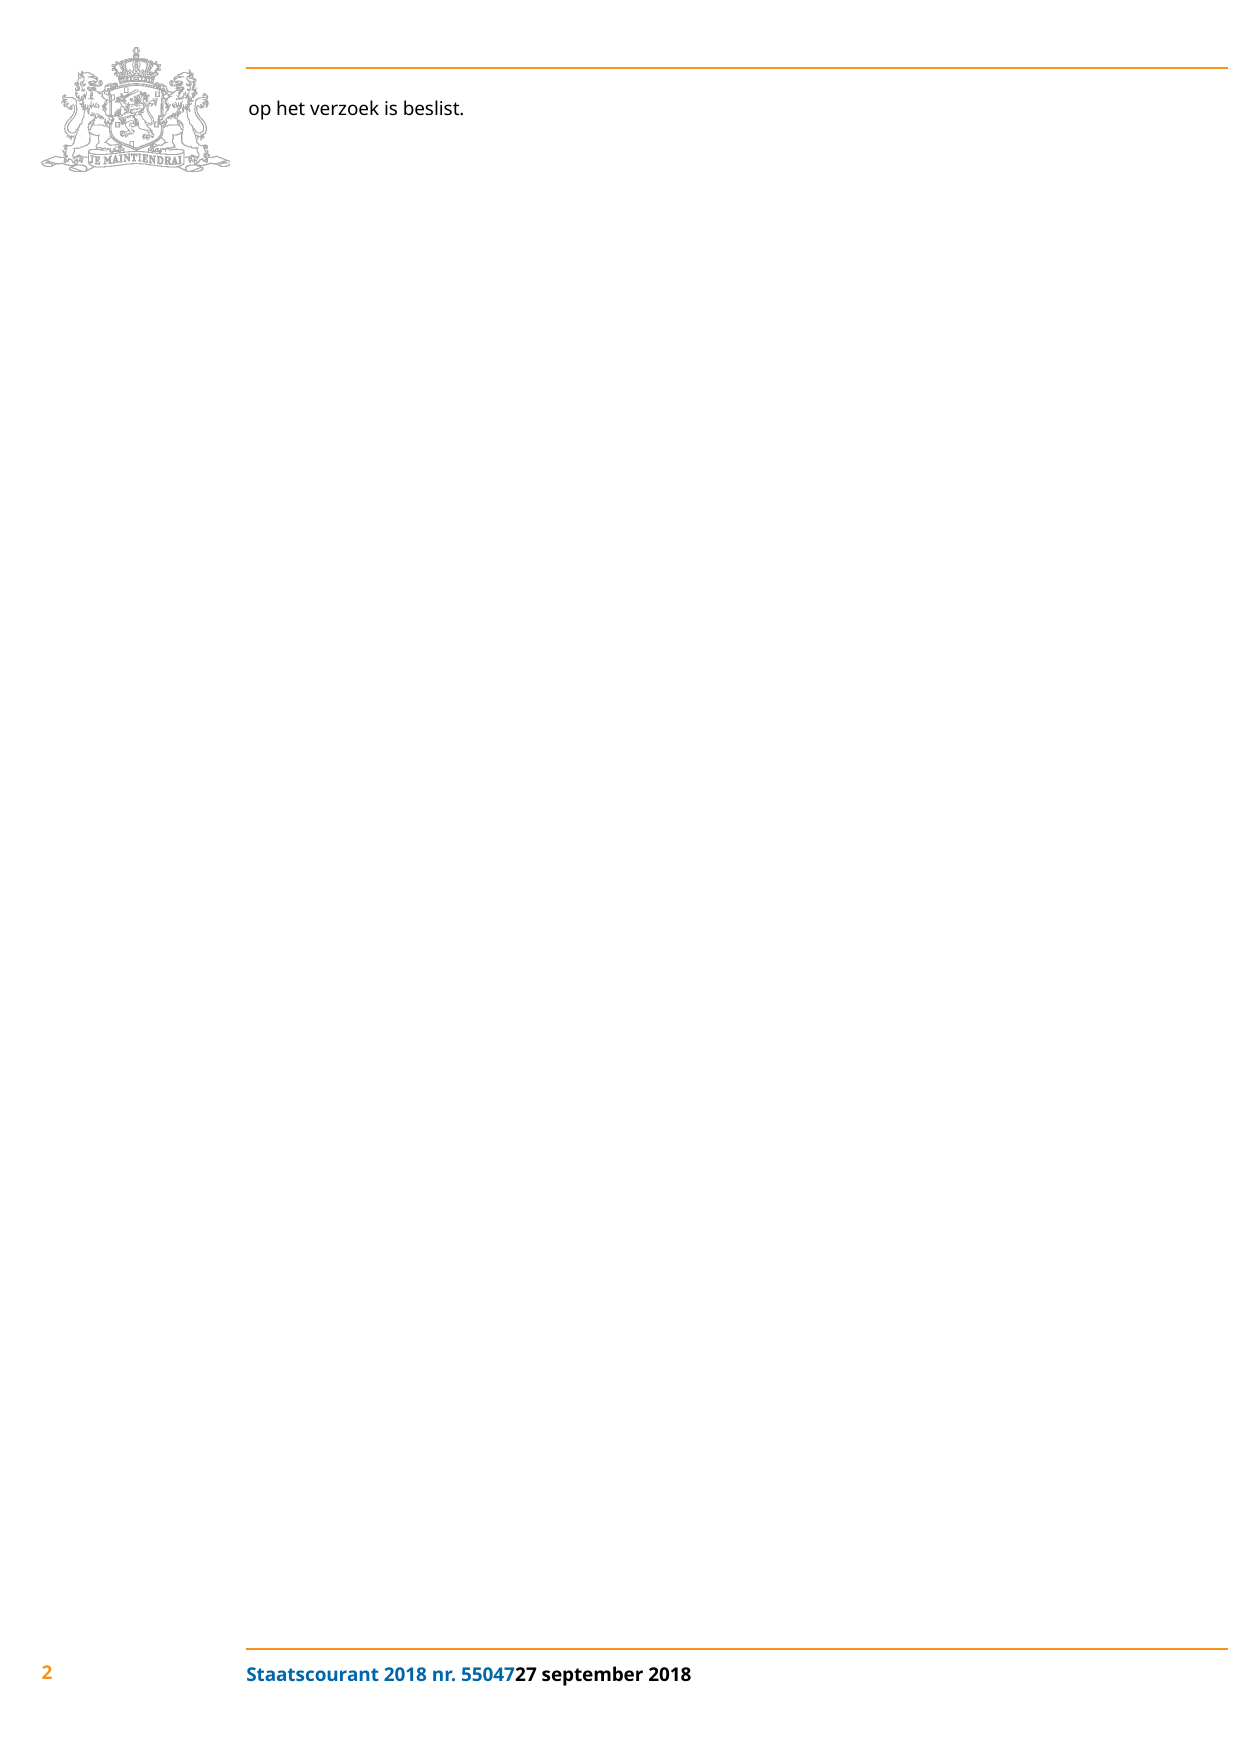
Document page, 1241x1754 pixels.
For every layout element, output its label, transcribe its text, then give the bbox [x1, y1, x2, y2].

picture [41, 47, 231, 172]
text op het verzoek is beslist. [248, 95, 1152, 121]
